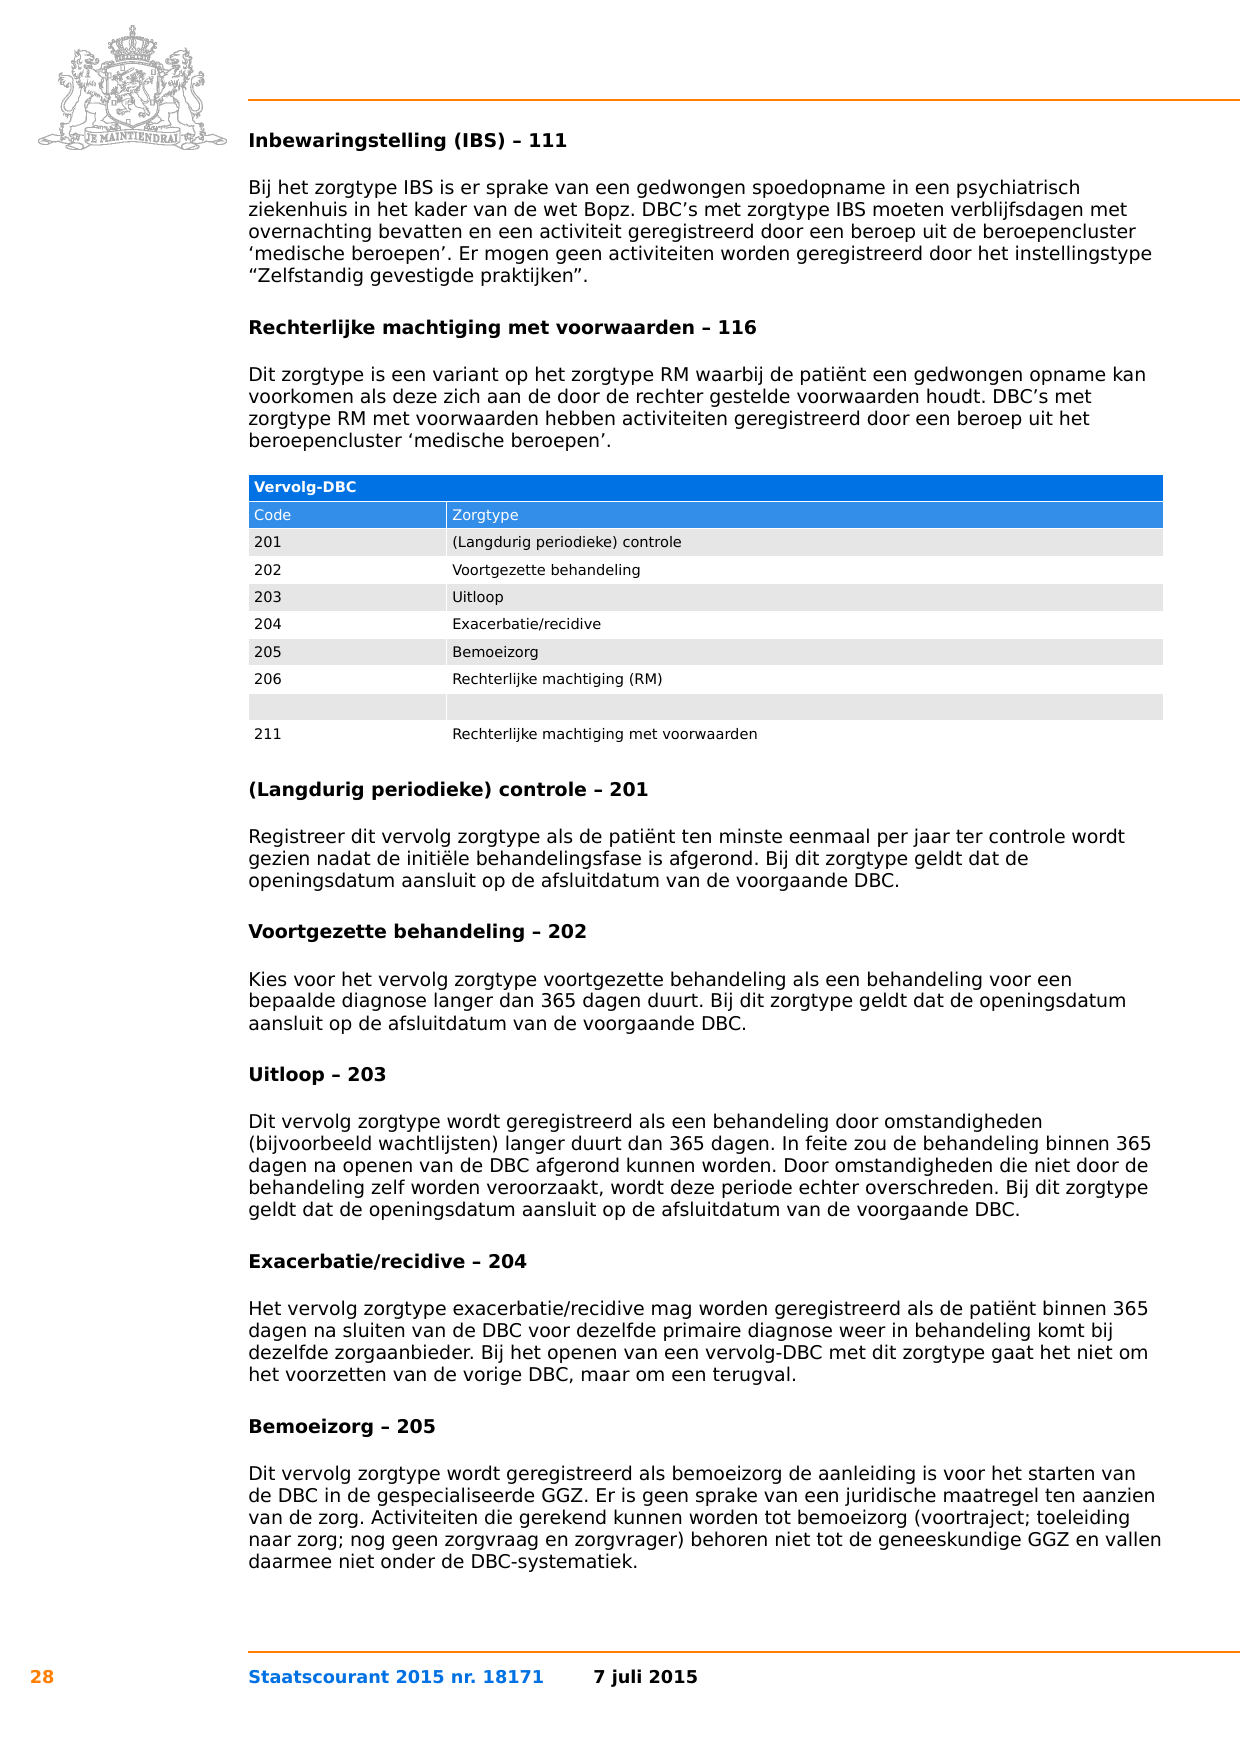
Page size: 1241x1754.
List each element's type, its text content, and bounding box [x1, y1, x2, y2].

text Dit vervolg zorgtype wordt geregistreerd als een behandeling door omstandigheden (bijvoorbeeld wachtlijsten) langer duurt dan 365 dagen. In feite zou de behandeling binnen 365 dagen na openen van de DBC afgerond kunnen worden. Door omstandigheden die niet door de behandeling zelf worden veroorzaakt, wordt deze periode echter overschreden. Bij dit zorgtype geldt dat de openingsdatum aansluit op de afsluitdatum van de voorgaande DBC. [248, 1111, 1163, 1221]
subtitle Exacerbatie/recidive – 204 [248, 1251, 1163, 1273]
table_cell Rechterlijke machtiging met voorwaarden [447, 721, 1163, 747]
subtitle Uitloop – 203 [248, 1064, 1163, 1086]
text Registreer dit vervolg zorgtype als de patiënt ten minste eenmaal per jaar ter controle wordt gezien nadat de initiële behandelingsfase is afgerond. Bij dit zorgtype geldt dat de openingsdatum aansluit op de afsluitdatum van de voorgaande DBC. [248, 826, 1163, 891]
table_header Vervolg-DBC [249, 475, 1163, 501]
text Het vervolg zorgtype exacerbatie/recidive mag worden geregistreerd als de patiënt binnen 365 dagen na sluiten van de DBC voor dezelfde primaire diagnose weer in behandeling komt bij dezelfde zorgaanbieder. Bij het openen van een vervolg-DBC met dit zorgtype gaat het niet om het voorzetten van de vorige DBC, maar om een terugval. [248, 1298, 1163, 1386]
table_cell 211 [249, 721, 446, 747]
table_cell Zorgtype [447, 502, 1163, 528]
subtitle Inbewaringstelling (IBS) – 111 [248, 130, 1163, 152]
table_cell Code [249, 502, 446, 528]
table_cell Uitloop [447, 584, 1163, 611]
table_cell [249, 694, 446, 720]
text Dit vervolg zorgtype wordt geregistreerd als bemoeizorg de aanleiding is voor het starten van de DBC in de gespecialiseerde GGZ. Er is geen sprake van een juridische maatregel ten aanzien van de zorg. Activiteiten die gerekend kunnen worden tot bemoeizorg (voortraject; toeleiding naar zorg; nog geen zorgvraag en zorgvrager) behoren niet tot de geneeskundige GGZ en vallen daarmee niet onder de DBC-systematiek. [248, 1463, 1163, 1573]
table_cell (Langdurig periodieke) controle [447, 529, 1163, 556]
table_cell Voortgezette behandeling [447, 557, 1163, 583]
table_cell Exacerbatie/recidive [447, 612, 1163, 638]
text Kies voor het vervolg zorgtype voortgezette behandeling als een behandeling voor een bepaalde diagnose langer dan 365 dagen duurt. Bij dit zorgtype geldt dat de openingsdatum aansluit op de afsluitdatum van de voorgaande DBC. [248, 968, 1163, 1034]
table_cell 206 [249, 666, 446, 693]
table_cell 203 [249, 584, 446, 611]
table_cell 202 [249, 557, 446, 583]
table_cell 205 [249, 639, 446, 665]
subtitle Rechterlijke machtiging met voorwaarden – 116 [248, 317, 1163, 339]
table_cell [447, 694, 1163, 720]
table_cell 201 [249, 529, 446, 556]
subtitle Bemoeizorg – 205 [248, 1416, 1163, 1438]
table_cell Bemoeizorg [447, 639, 1163, 665]
table_cell Rechterlijke machtiging (RM) [447, 666, 1163, 693]
subtitle Voortgezette behandeling – 202 [248, 921, 1163, 943]
text Bij het zorgtype IBS is er sprake van een gedwongen spoedopname in een psychiatrisch ziekenhuis in het kader van de wet Bopz. DBC’s met zorgtype IBS moeten verblijfsdagen met overnachting bevatten en een activiteit geregistreerd door een beroep uit de beroepencluster ‘medische beroepen’. Er mogen geen activiteiten worden geregistreerd door het instellingstype “Zelfstandig gevestigde praktijken”. [248, 177, 1163, 287]
picture [38, 25, 227, 150]
subtitle (Langdurig periodieke) controle – 201 [248, 778, 1163, 801]
table_cell 204 [249, 612, 446, 638]
text Dit zorgtype is een variant op het zorgtype RM waarbij de patiënt een gedwongen opname kan voorkomen als deze zich aan de door de rechter gestelde voorwaarden houdt. DBC’s met zorgtype RM met voorwaarden hebben activiteiten geregistreerd door een beroep uit het beroepencluster ‘medische beroepen’. [248, 364, 1163, 452]
